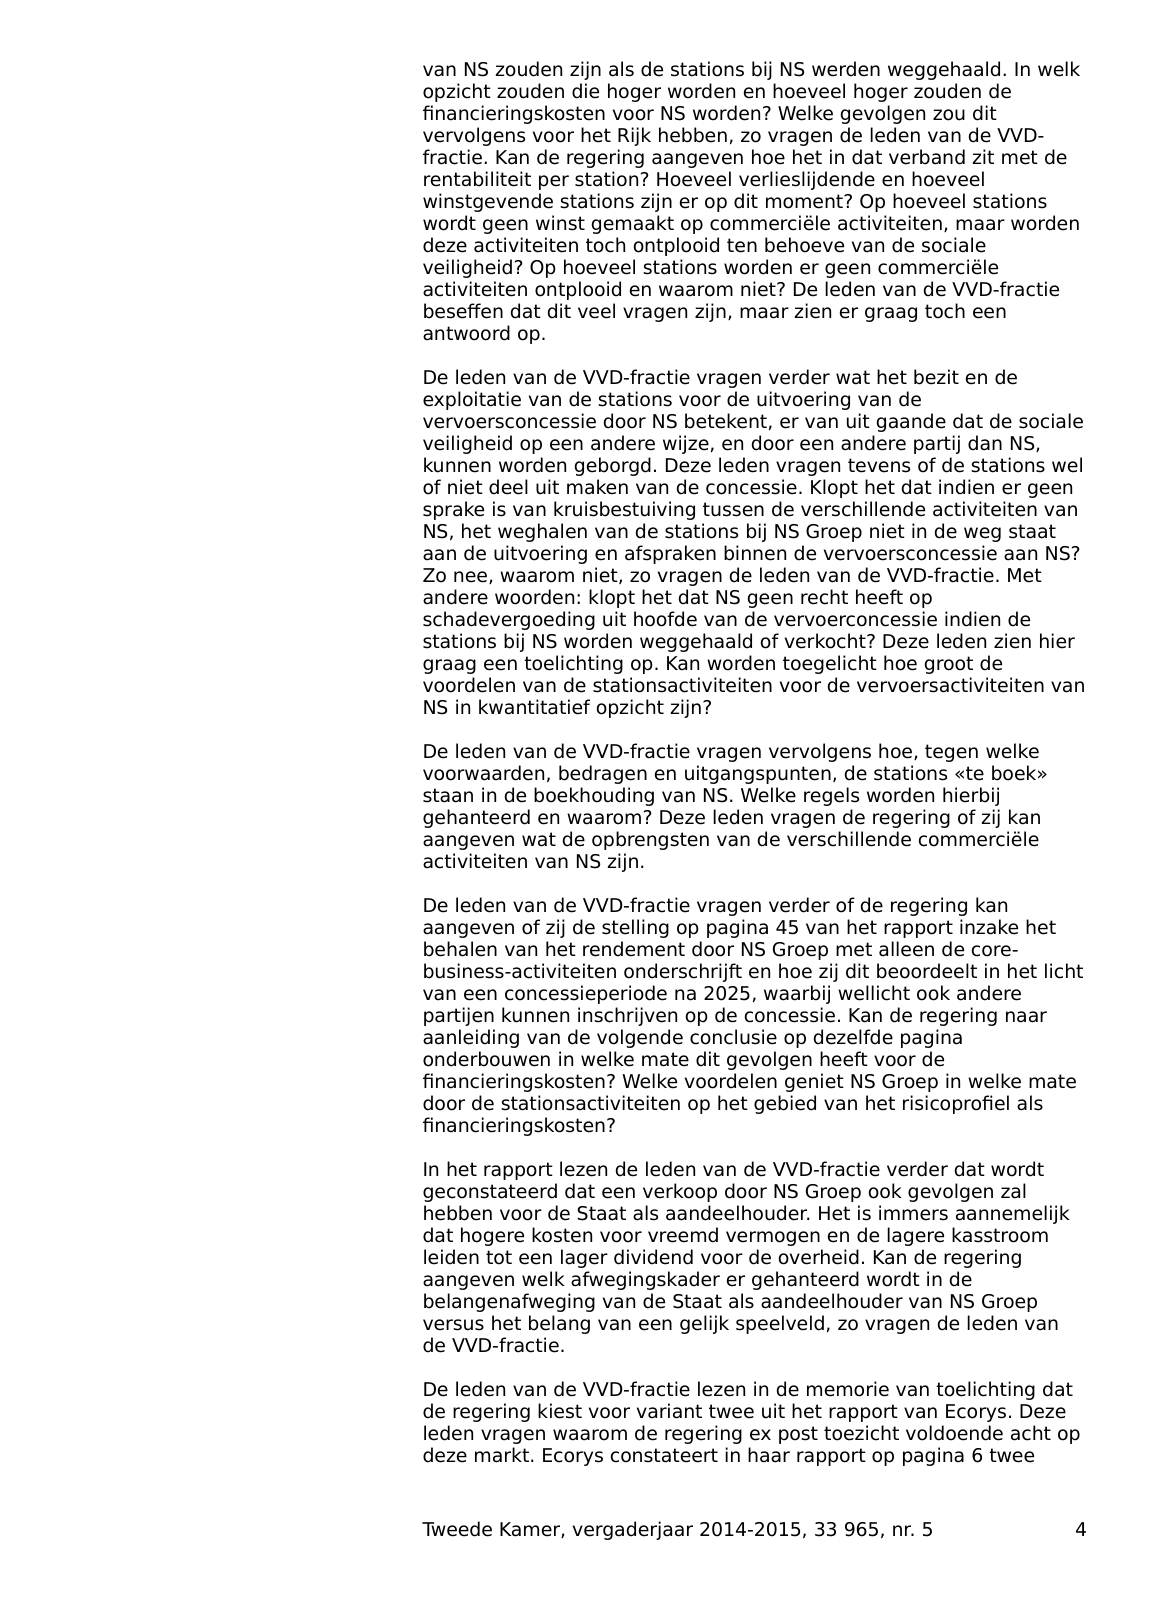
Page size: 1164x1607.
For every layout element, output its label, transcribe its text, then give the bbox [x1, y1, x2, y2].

text De leden van de VVD-fractie lezen in de memorie van toelichting dat de regering kiest voor variant twee uit het rapport van Ecorys. Deze leden vragen waarom de regering ex post toezicht voldoende acht op deze markt. Ecorys constateert in haar rapport op pagina 6 twee [422, 1379, 1087, 1467]
text De leden van de VVD-fractie vragen verder of de regering kan aangeven of zij de stelling op pagina 45 van het rapport inzake het behalen van het rendement door NS Groep met alleen de core-business-activiteiten onderschrijft en hoe zij dit beoordeelt in het licht van een concessieperiode na 2025, waarbij wellicht ook andere partijen kunnen inschrijven op de concessie. Kan de regering naar aanleiding van de volgende conclusie op dezelfde pagina onderbouwen in welke mate dit gevolgen heeft voor de financieringskosten? Welke voordelen geniet NS Groep in welke mate door de stationsactiviteiten op het gebied van het risicoprofiel als financieringskosten? [422, 895, 1087, 1137]
text De leden van de VVD-fractie vragen verder wat het bezit en de exploitatie van de stations voor de uitvoering van de vervoersconcessie door NS betekent, er van uit gaande dat de sociale veiligheid op een andere wijze, en door een andere partij dan NS, kunnen worden geborgd. Deze leden vragen tevens of de stations wel of niet deel uit maken van de concessie. Klopt het dat indien er geen sprake is van kruisbestuiving tussen de verschillende activiteiten van NS, het weghalen van de stations bij NS Groep niet in de weg staat aan de uitvoering en afspraken binnen de vervoersconcessie aan NS? Zo nee, waarom niet, zo vragen de leden van de VVD-fractie. Met andere woorden: klopt het dat NS geen recht heeft op schadevergoeding uit hoofde van de vervoerconcessie indien de stations bij NS worden weggehaald of verkocht? Deze leden zien hier graag een toelichting op. Kan worden toegelicht hoe groot de voordelen van de stationsactiviteiten voor de vervoersactiviteiten van NS in kwantitatief opzicht zijn? [422, 367, 1087, 719]
text In het rapport lezen de leden van de VVD-fractie verder dat wordt geconstateerd dat een verkoop door NS Groep ook gevolgen zal hebben voor de Staat als aandeelhouder. Het is immers aannemelijk dat hogere kosten voor vreemd vermogen en de lagere kasstroom leiden tot een lager dividend voor de overheid. Kan de regering aangeven welk afwegingskader er gehanteerd wordt in de belangenafweging van de Staat als aandeelhouder van NS Groep versus het belang van een gelijk speelveld, zo vragen de leden van de VVD-fractie. [422, 1159, 1087, 1357]
text De leden van de VVD-fractie vragen vervolgens hoe, tegen welke voorwaarden, bedragen en uitgangspunten, de stations «te boek» staan in de boekhouding van NS. Welke regels worden hierbij gehanteerd en waarom? Deze leden vragen de regering of zij kan aangeven wat de opbrengsten van de verschillende commerciële activiteiten van NS zijn. [422, 741, 1087, 873]
text van NS zouden zijn als de stations bij NS werden weggehaald. In welk opzicht zouden die hoger worden en hoeveel hoger zouden de financieringskosten voor NS worden? Welke gevolgen zou dit vervolgens voor het Rijk hebben, zo vragen de leden van de VVD-fractie. Kan de regering aangeven hoe het in dat verband zit met de rentabiliteit per station? Hoeveel verlieslijdende en hoeveel winstgevende stations zijn er op dit moment? Op hoeveel stations wordt geen winst gemaakt op commerciële activiteiten, maar worden deze activiteiten toch ontplooid ten behoeve van de sociale veiligheid? Op hoeveel stations worden er geen commerciële activiteiten ontplooid en waarom niet? De leden van de VVD-fractie beseffen dat dit veel vragen zijn, maar zien er graag toch een antwoord op. [422, 59, 1087, 345]
